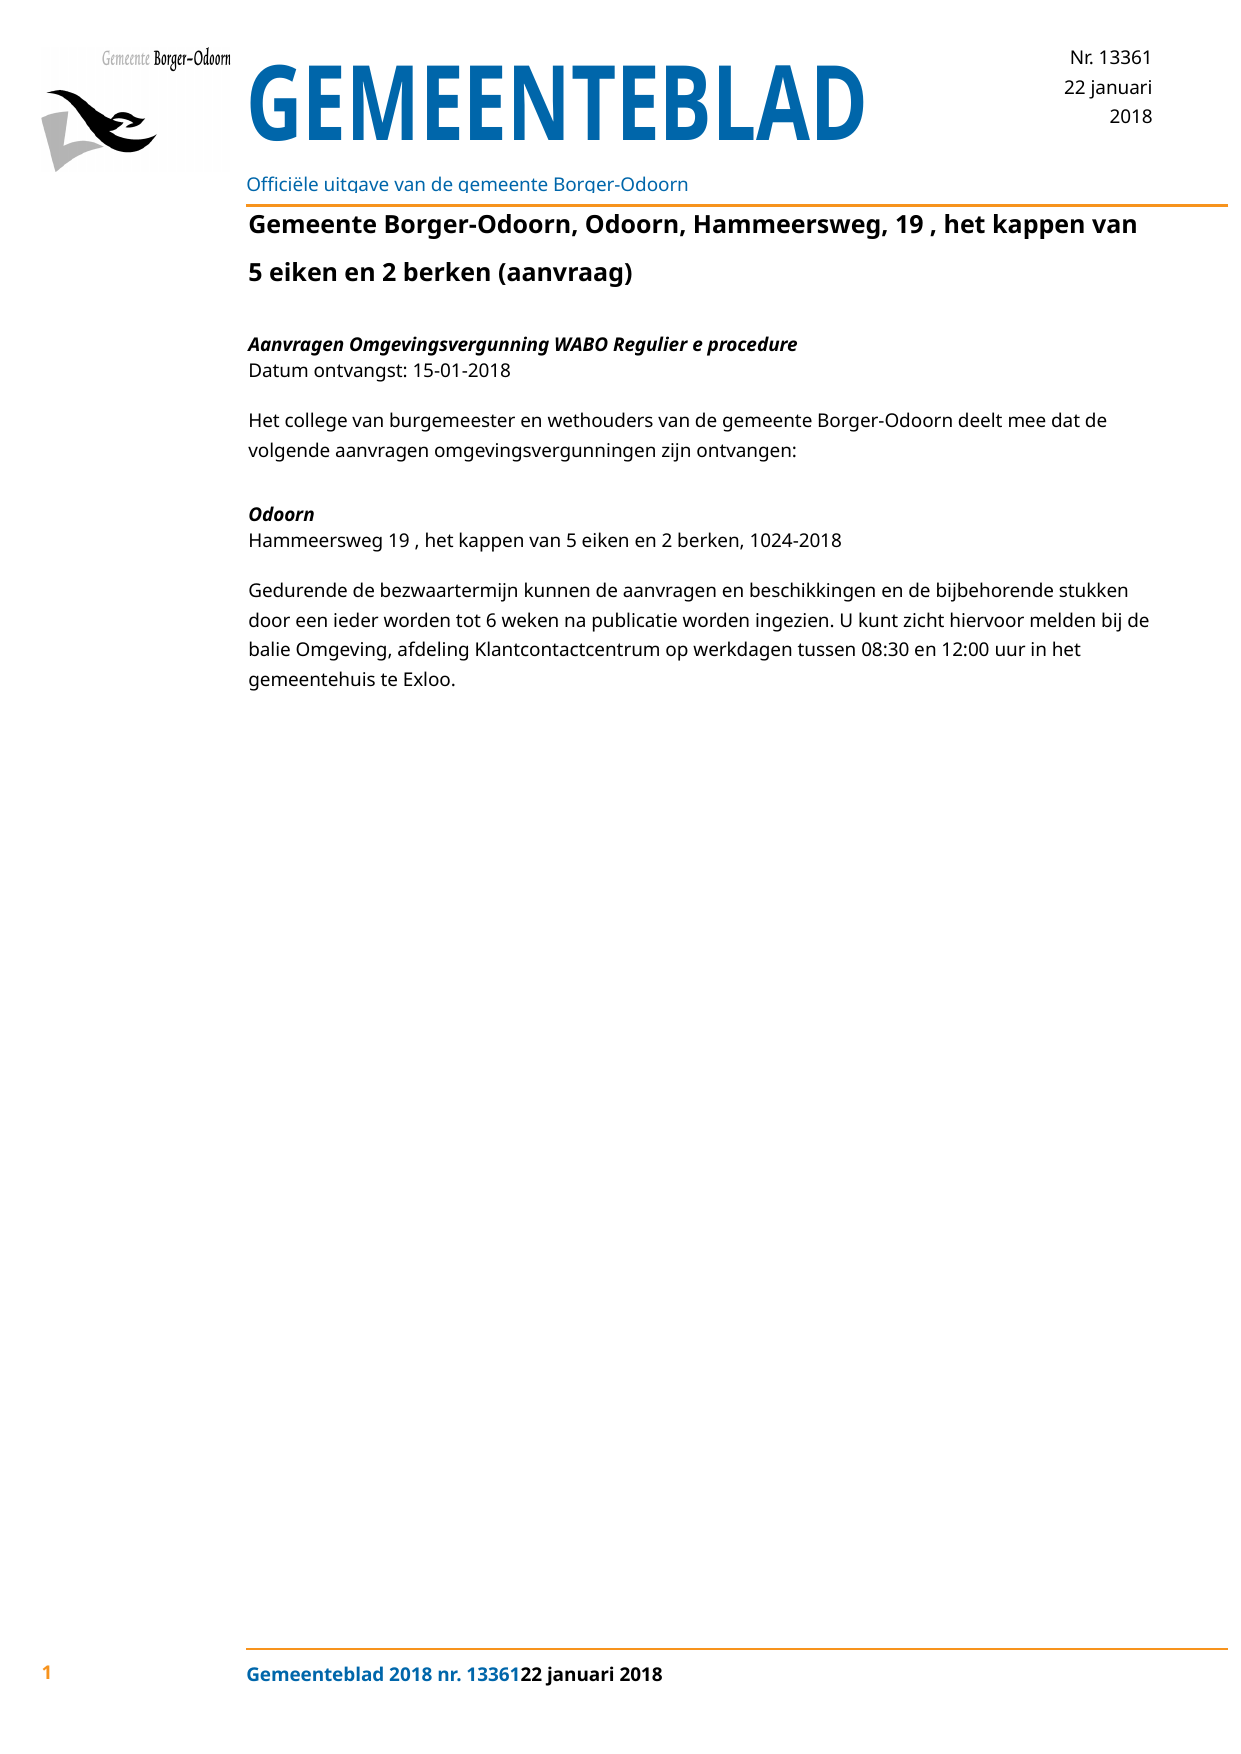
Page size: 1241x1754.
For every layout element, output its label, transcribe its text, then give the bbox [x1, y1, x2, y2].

text Datum ontvangst: 15-01-2018 [248, 357, 1152, 383]
text Aanvragen Omgevingsvergunning WABO Regulier e procedure [248, 331, 1152, 357]
picture [41, 47, 231, 172]
text Gemeente Borger-Odoorn, Odoorn, Hammeersweg, 19 , het kappen van 5 eiken en 2 berken (aanvraag) [248, 207, 1152, 288]
text Hammeersweg 19 , het kappen van 5 eiken en 2 berken, 1024-2018 [248, 527, 1152, 553]
text Gedurende de bezwaartermijn kunnen de aanvragen en beschikkingen en de bijbehorende stukken door een ieder worden tot 6 weken na publicatie worden ingezien. U kunt zicht hiervoor melden bij de balie Omgeving, afdeling Klantcontactcentrum op werkdagen tussen 08:30 en 12:00 uur in het gemeentehuis te Exloo. [248, 577, 1152, 692]
text Het college van burgemeester en wethouders van de gemeente Borger-Odoorn deelt mee dat de volgende aanvragen omgevingsvergunningen zijn ontvangen: [248, 408, 1152, 463]
text Odoorn [248, 501, 1152, 527]
